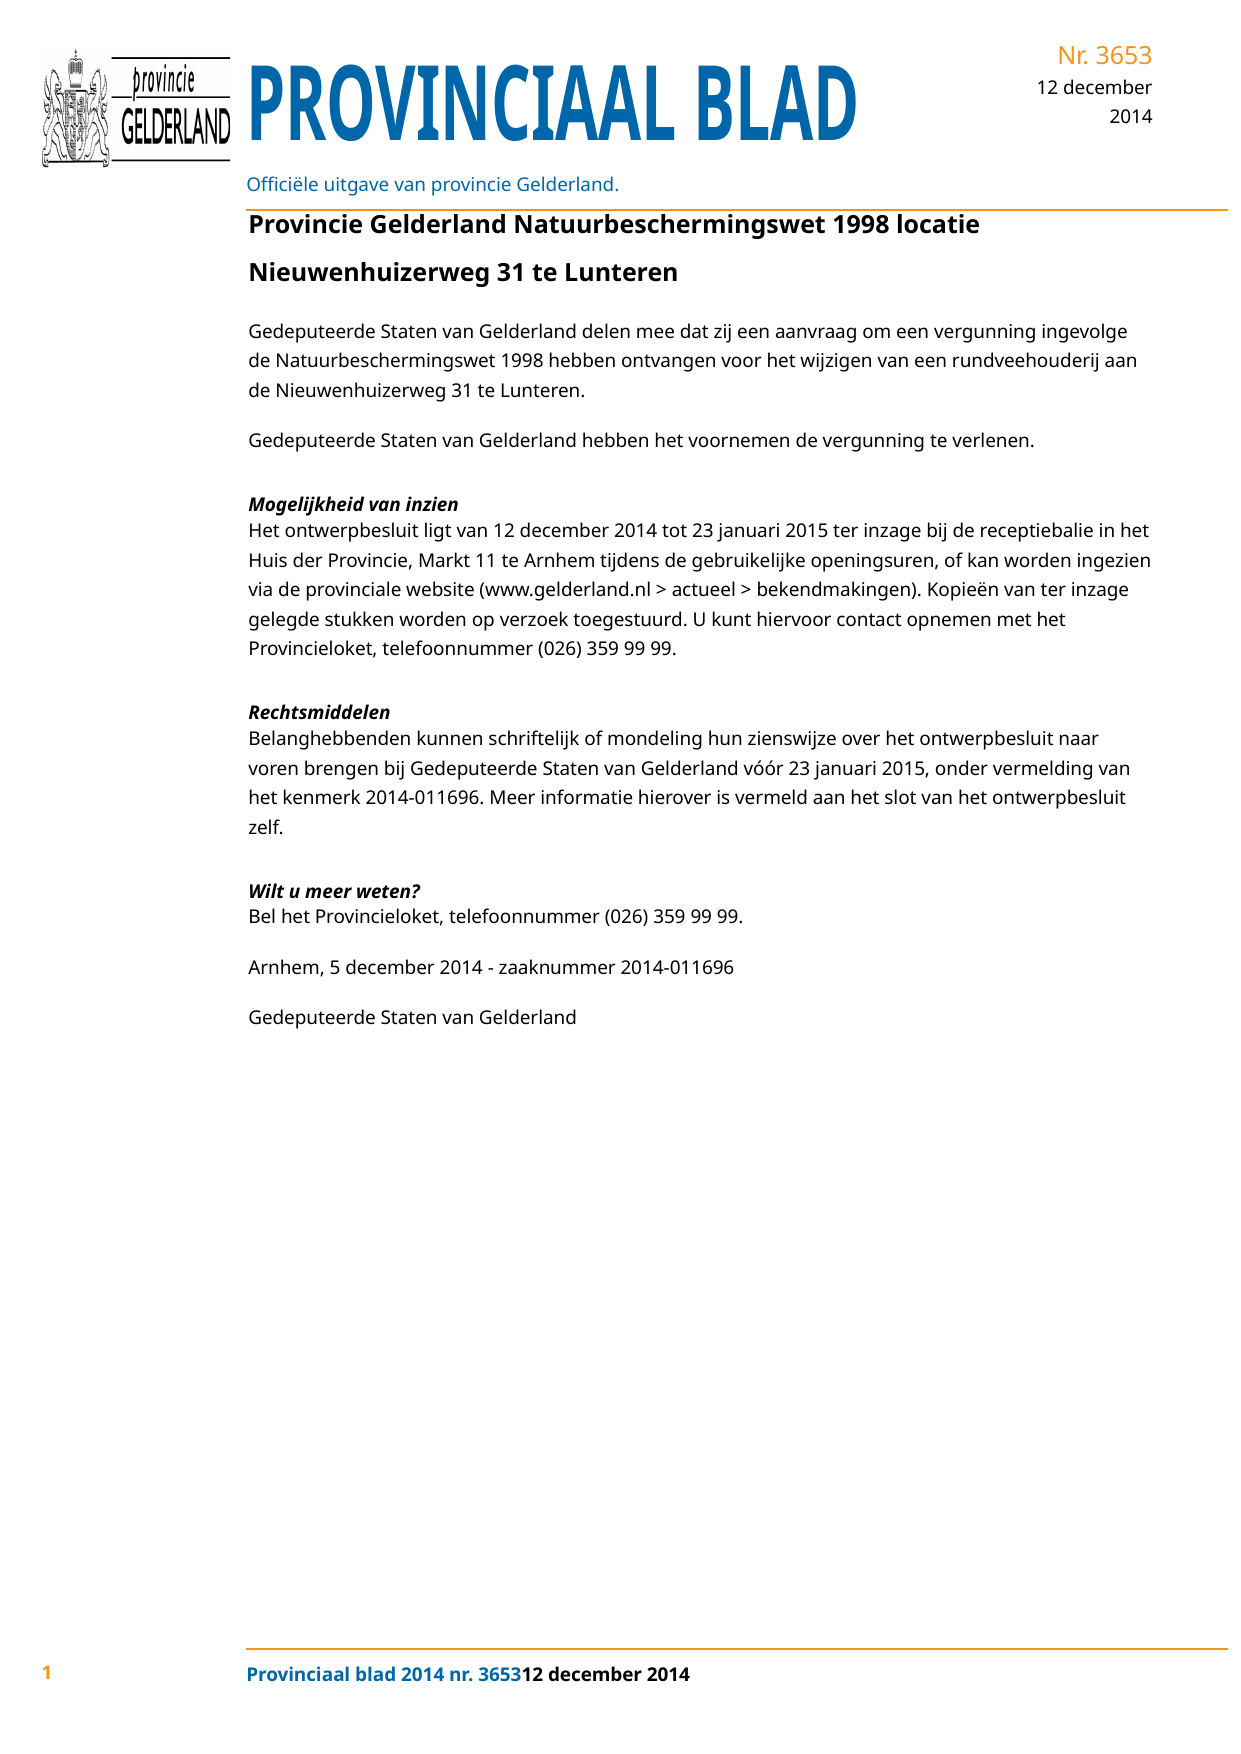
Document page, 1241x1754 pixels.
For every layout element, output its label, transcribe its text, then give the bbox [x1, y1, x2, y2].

text Gedeputeerde Staten van Gelderland hebben het voornemen de vergunning te verlenen. [248, 427, 1152, 453]
text Rechtsmiddelen [248, 699, 1152, 725]
text Bel het Provincieloket, telefoonnummer (026) 359 99 99. [248, 904, 1152, 929]
text Het ontwerpbesluit ligt van 12 december 2014 tot 23 januari 2015 ter inzage bij de receptiebalie in het Huis der Provincie, Markt 11 te Arnhem tijdens de gebruikelijke openingsuren, of kan worden ingezien via de provinciale website (www.gelderland.nl > actueel > bekendmakingen). Kopieën van ter inzage gelegde stukken worden op verzoek toegestuurd. U kunt hiervoor contact opnemen met het Provincieloket, telefoonnummer (026) 359 99 99. [248, 517, 1152, 661]
text Provincie Gelderland Natuurbeschermingswet 1998 locatie Nieuwenhuizerweg 31 te Lunteren [248, 211, 1152, 288]
text Gedeputeerde Staten van Gelderland [248, 1004, 1152, 1030]
text Belanghebbenden kunnen schriftelijk of mondeling hun zienswijze over het ontwerpbesluit naar voren brengen bij Gedeputeerde Staten van Gelderland vóór 23 januari 2015, onder vermelding van het kenmerk 2014-011696. Meer informatie hierover is vermeld aan het slot van het ontwerpbesluit zelf. [248, 725, 1152, 840]
picture [41, 47, 231, 172]
text Gedeputeerde Staten van Gelderland delen mee dat zij een aanvraag om een vergunning ingevolge de Natuurbeschermingswet 1998 hebben ontvangen voor het wijzigen van een rundveehouderij aan de Nieuwenhuizerweg 31 te Lunteren. [248, 318, 1152, 403]
text Mogelijkheid van inzien [248, 491, 1152, 517]
text Arnhem, 5 december 2014 - zaaknummer 2014-011696 [248, 954, 1152, 980]
text Wilt u meer weten? [248, 878, 1152, 904]
